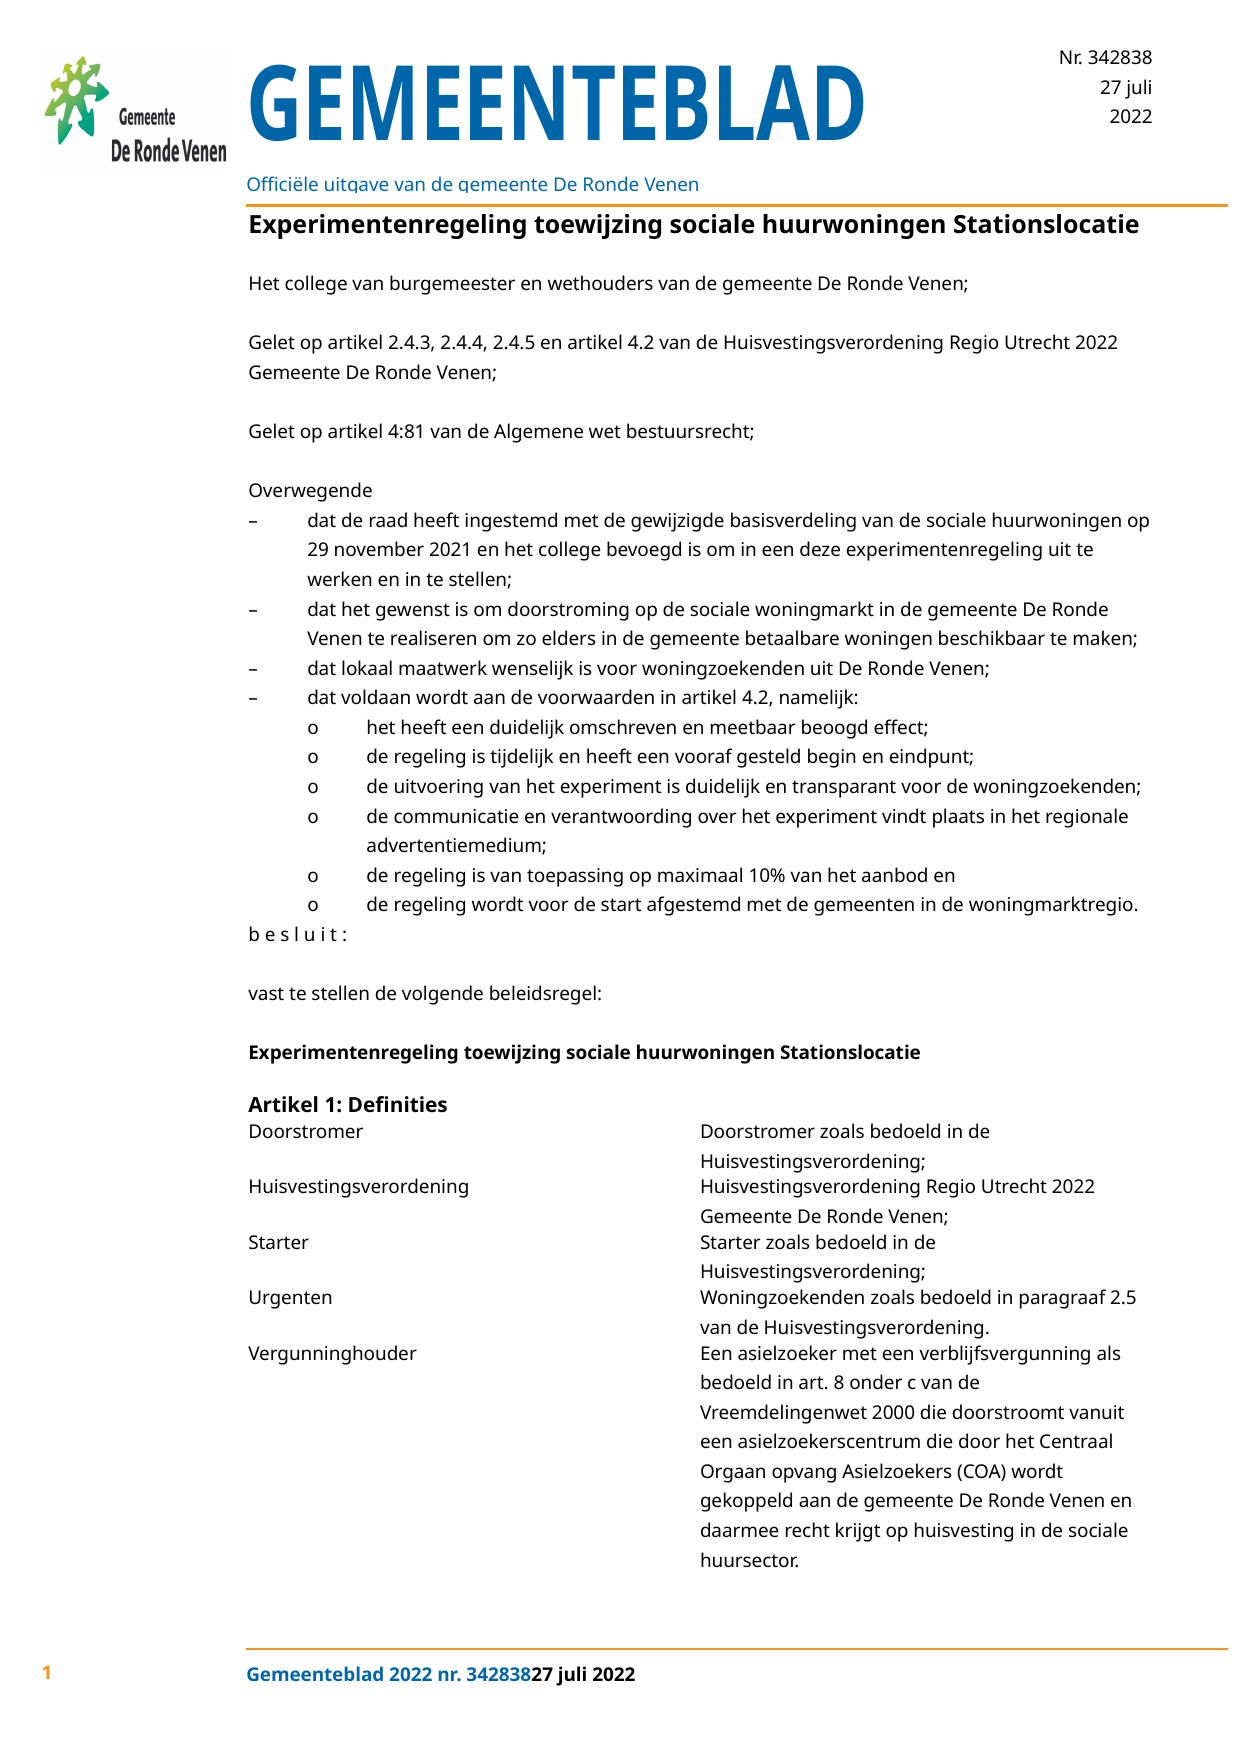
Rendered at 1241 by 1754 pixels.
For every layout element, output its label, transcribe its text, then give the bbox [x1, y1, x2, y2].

table_header Doorstromer [248, 1119, 700, 1174]
table_cell Huisvestingsverordening [248, 1174, 700, 1229]
text Gelet op artikel 4:81 van de Algemene wet bestuursrecht; [248, 418, 1152, 444]
text b e s l u i t : [248, 921, 1152, 947]
list dat de raad heeft ingestemd met de gewijzigde basisverdeling van de sociale huurwoningen op 29 november 2021 en het college bevoegd is om in een deze experimentenregeling uit te werken en in te stellen; [248, 507, 1152, 592]
text Gelet op artikel 2.4.3, 2.4.4, 2.4.5 en artikel 4.2 van de Huisvestingsverordening Regio Utrecht 2022 Gemeente De Ronde Venen; [248, 329, 1152, 385]
table_cell Woningzoekenden zoals bedoeld in paragraaf 2.5 van de Huisvestingsverordening. [700, 1284, 1152, 1340]
list de regeling wordt voor de start afgestemd met de gemeenten in de woningmarktregio. [307, 892, 1152, 917]
table_cell Huisvestingsverordening Regio Utrecht 2022 Gemeente De Ronde Venen; [700, 1174, 1152, 1229]
text Overwegende [248, 477, 1152, 503]
table_cell Een asielzoeker met een verblijfsvergunning als bedoeld in art. 8 onder c van de Vreemdelingenwet 2000 die doorstroomt vanuit een asielzoekerscentrum die door het Centraal Orgaan opvang Asielzoekers (COA) wordt gekoppeld aan de gemeente De Ronde Venen en daarmee recht krijgt op huisvesting in de sociale huursector. [700, 1340, 1152, 1572]
table_cell Starter [248, 1229, 700, 1284]
table_cell Vergunninghouder [248, 1340, 700, 1572]
table_header Doorstromer zoals bedoeld in de Huisvestingsverordening; [700, 1119, 1152, 1174]
list de communicatie en verantwoording over het experiment vindt plaats in het regionale advertentiemedium; [307, 803, 1152, 858]
list de regeling is tijdelijk en heeft een vooraf gesteld begin en eindpunt; [307, 744, 1152, 769]
text Het college van burgemeester en wethouders van de gemeente De Ronde Venen; [248, 270, 1152, 296]
list de uitvoering van het experiment is duidelijk en transparant voor de woningzoekenden; [307, 773, 1152, 799]
table_cell Starter zoals bedoeld in de Huisvestingsverordening; [700, 1229, 1152, 1284]
list dat lokaal maatwerk wenselijk is voor woningzoekenden uit De Ronde Venen; [248, 655, 1152, 681]
text vast te stellen de volgende beleidsregel: [248, 980, 1152, 1006]
list de regeling is van toepassing op maximaal 10% van het aanbod en [307, 862, 1152, 888]
list dat voldaan wordt aan de voorwaarden in artikel 4.2, namelijk: [248, 684, 1152, 710]
text Experimentenregeling toewijzing sociale huurwoningen Stationslocatie [248, 207, 1152, 241]
table_cell Urgenten [248, 1284, 700, 1340]
list dat het gewenst is om doorstroming op de sociale woningmarkt in de gemeente De Ronde Venen te realiseren om zo elders in de gemeente betaalbare woningen beschikbaar te maken; [248, 596, 1152, 651]
text Experimentenregeling toewijzing sociale huurwoningen Stationslocatie [248, 1039, 1152, 1065]
text Artikel 1: Definities [248, 1090, 1152, 1118]
list het heeft een duidelijk omschreven en meetbaar beoogd effect; [307, 714, 1152, 740]
picture [41, 47, 231, 172]
